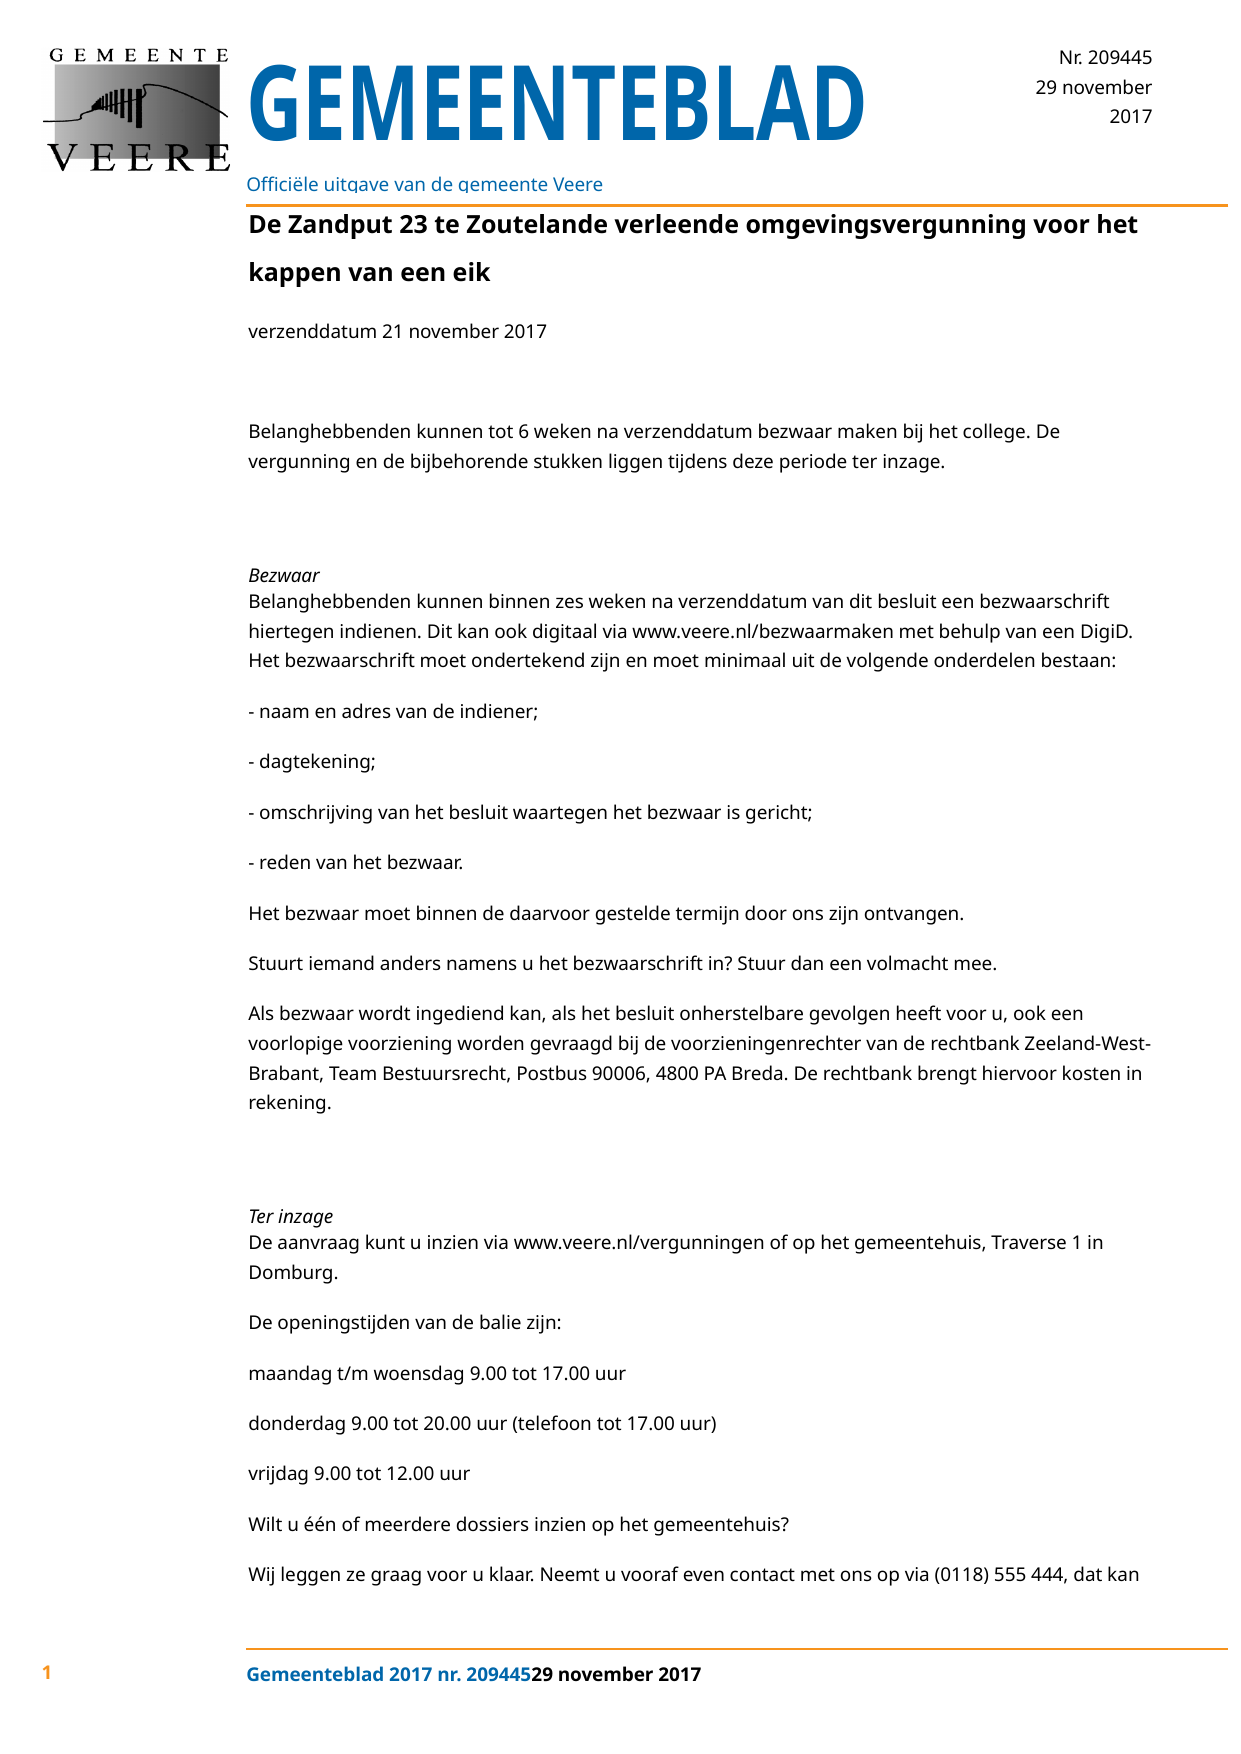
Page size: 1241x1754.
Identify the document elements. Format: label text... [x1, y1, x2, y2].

text Wij leggen ze graag voor u klaar. Neemt u vooraf even contact met ons op via (0118) 555 444, dat kan [248, 1561, 1152, 1587]
text Belanghebbenden kunnen binnen zes weken na verzenddatum van dit besluit een bezwaarschrift hiertegen indienen. Dit kan ook digitaal via www.veere.nl/bezwaarmaken met behulp van een DigiD. Het bezwaarschrift moet ondertekend zijn en moet minimaal uit de volgende onderdelen bestaan: [248, 588, 1152, 673]
text Belanghebbenden kunnen tot 6 weken na verzenddatum bezwaar maken bij het college. De vergunning en de bijbehorende stukken liggen tijdens deze periode ter inzage. [248, 419, 1152, 474]
text Wilt u één of meerdere dossiers inzien op het gemeentehuis? [248, 1511, 1152, 1537]
text vrijdag 9.00 tot 12.00 uur [248, 1461, 1152, 1486]
text - omschrijving van het besluit waartegen het bezwaar is gericht; [248, 799, 1152, 824]
text maandag t/m woensdag 9.00 tot 17.00 uur [248, 1360, 1152, 1386]
text Het bezwaar moet binnen de daarvoor gestelde termijn door ons zijn ontvangen. [248, 900, 1152, 925]
text De aanvraag kunt u inzien via www.veere.nl/vergunningen of op het gemeentehuis, Traverse 1 in Domburg. [248, 1229, 1152, 1285]
text donderdag 9.00 tot 20.00 uur (telefoon tot 17.00 uur) [248, 1410, 1152, 1436]
text - naam en adres van de indiener; [248, 698, 1152, 724]
text Bezwaar [248, 563, 1152, 588]
text - dagtekening; [248, 748, 1152, 774]
text - reden van het bezwaar. [248, 849, 1152, 875]
text De openingstijden van de balie zijn: [248, 1309, 1152, 1335]
text Als bezwaar wordt ingediend kan, als het besluit onherstelbare gevolgen heeft voor u, ook een voorlopige voorziening worden gevraagd bij de voorzieningenrechter van de rechtbank Zeeland-West-Brabant, Team Bestuursrecht, Postbus 90006, 4800 PA Breda. De rechtbank brengt hiervoor kosten in rekening. [248, 1001, 1152, 1115]
picture [41, 47, 231, 172]
text Ter inzage [248, 1204, 1152, 1229]
text De Zandput 23 te Zoutelande verleende omgevingsvergunning voor het kappen van een eik [248, 207, 1152, 288]
text verzenddatum 21 november 2017 [248, 318, 1152, 344]
text Stuurt iemand anders namens u het bezwaarschrift in? Stuur dan een volmacht mee. [248, 950, 1152, 976]
